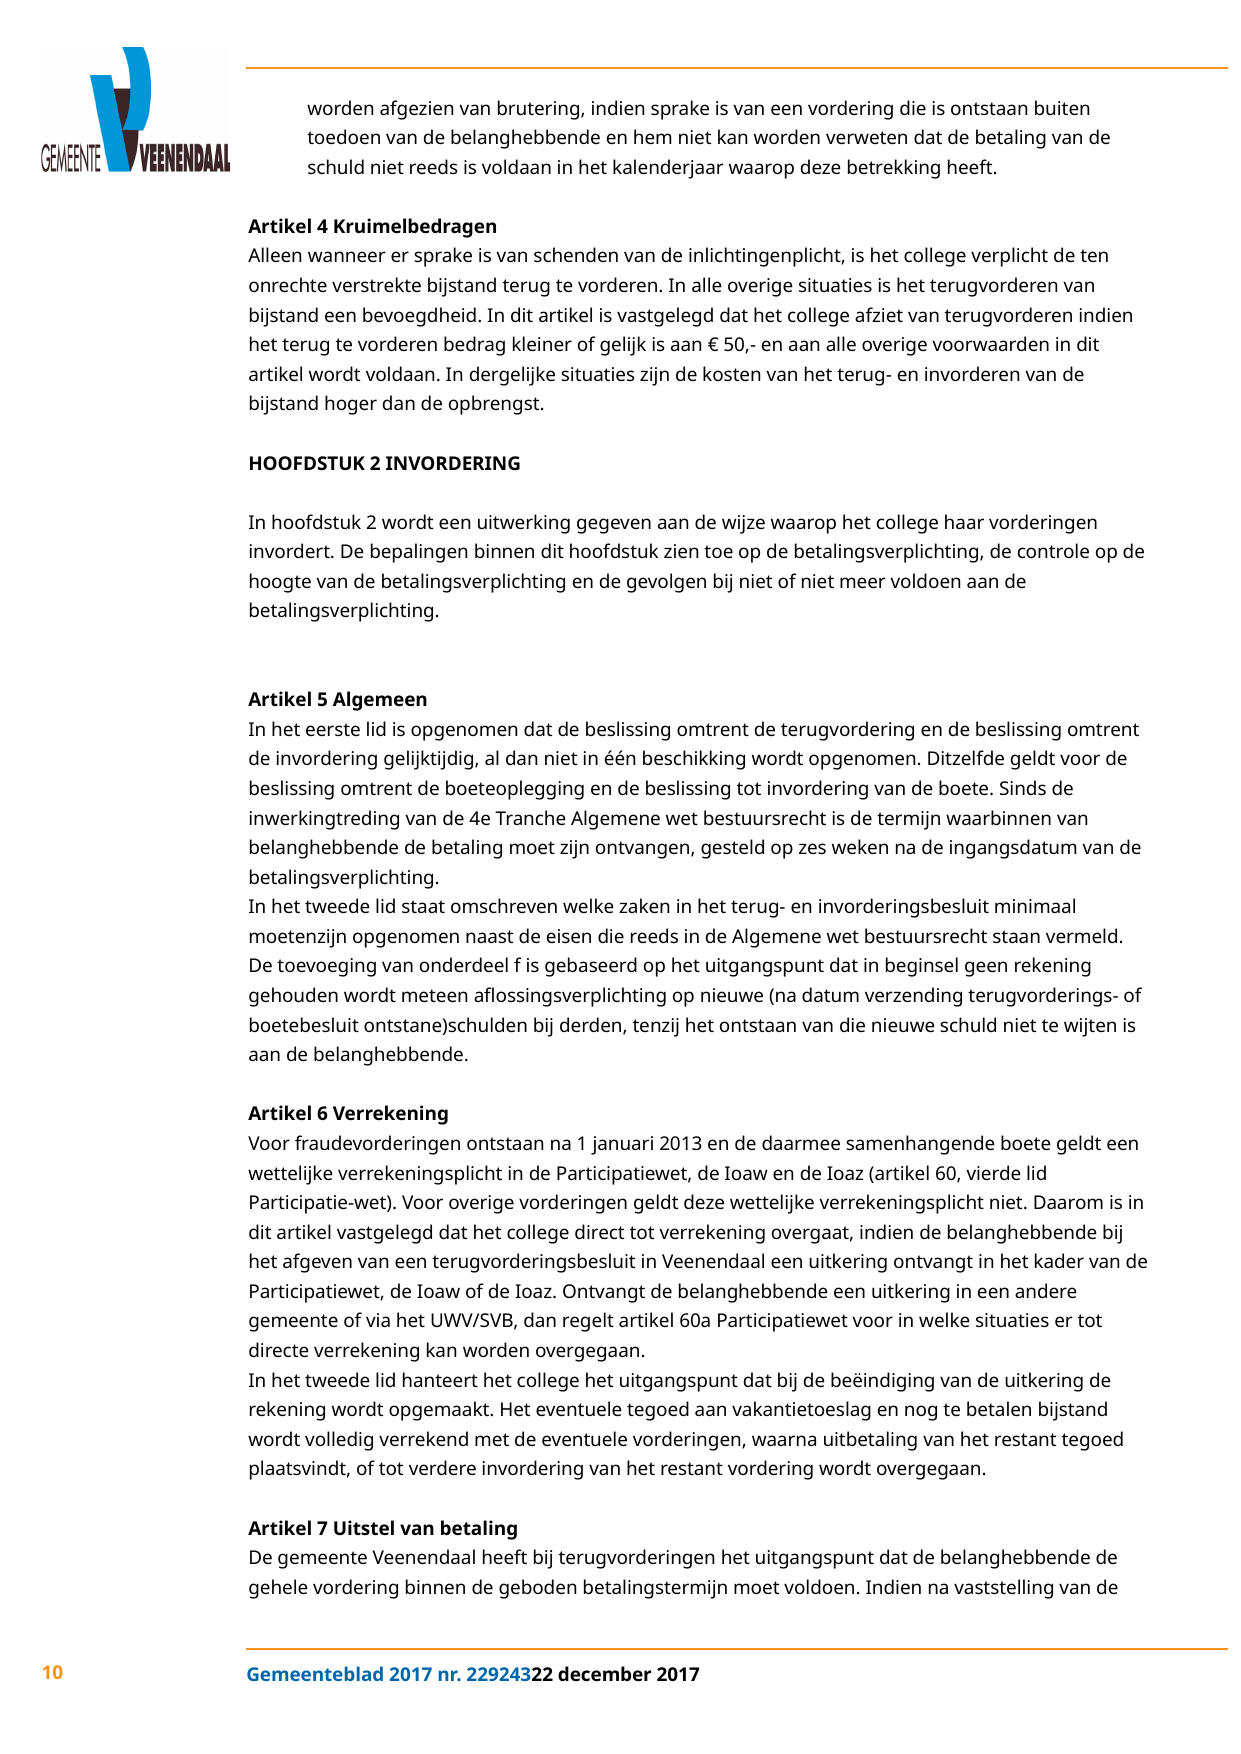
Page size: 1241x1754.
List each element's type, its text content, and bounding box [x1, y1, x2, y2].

text In het eerste lid is opgenomen dat de beslissing omtrent de terugvordering en de beslissing omtrent de invordering gelijktijdig, al dan niet in één beschikking wordt opgenomen. Ditzelfde geldt voor de beslissing omtrent de boeteoplegging en de beslissing tot invordering van de boete. Sinds de inwerkingtreding van de 4e Tranche Algemene wet bestuursrecht is de termijn waarbinnen van belanghebbende de betaling moet zijn ontvangen, gesteld op zes weken na de ingangsdatum van de betalingsverplichting. [248, 716, 1152, 890]
text Artikel 7 Uitstel van betaling [248, 1515, 1152, 1541]
text Participatie-wet). Voor overige vorderingen geldt deze wettelijke verrekeningsplicht niet. Daarom is in dit artikel vastgelegd dat het college direct tot verrekening overgaat, indien de belanghebbende bij het afgeven van een terugvorderingsbesluit in Veenendaal een uitkering ontvangt in het kader van de Participatiewet, de Ioaw of de Ioaz. Ontvangt de belanghebbende een uitkering in een andere gemeente of via het UWV/SVB, dan regelt artikel 60a Participatiewet voor in welke situaties er tot directe verrekening kan worden overgegaan. [248, 1189, 1152, 1363]
text HOOFDSTUK 2 INVORDERING [248, 450, 1152, 476]
picture [123, 47, 231, 172]
text In het tweede lid staat omschreven welke zaken in het terug- en invorderingsbesluit minimaal moetenzijn opgenomen naast de eisen die reeds in de Algemene wet bestuursrecht staan vermeld. De toevoeging van onderdeel f is gebaseerd op het uitgangspunt dat in beginsel geen rekening gehouden wordt meteen aflossingsverplichting op nieuwe (na datum verzending terugvorderings- of boetebesluit ontstane)schulden bij derden, tenzij het ontstaan van die nieuwe schuld niet te wijten is aan de belanghebbende. [248, 893, 1152, 1067]
text Voor fraudevorderingen ontstaan na 1 januari 2013 en de daarmee samenhangende boete geldt een wettelijke verrekeningsplicht in de Participatiewet, de Ioaw en de Ioaz (artikel 60, vierde lid [248, 1130, 1152, 1186]
text De gemeente Veenendaal heeft bij terugvorderingen het uitgangspunt dat de belanghebbende de gehele vordering binnen de geboden betalingstermijn moet voldoen. Indien na vaststelling van de [248, 1544, 1152, 1600]
text Artikel 4 Kruimelbedragen [248, 213, 1152, 239]
text Artikel 5 Algemeen [248, 686, 1152, 712]
text In hoofdstuk 2 wordt een uitwerking gegeven aan de wijze waarop het college haar vorderingen invordert. De bepalingen binnen dit hoofdstuk zien toe op de betalingsverplichting, de controle op de hoogte van de betalingsverplichting en de gevolgen bij niet of niet meer voldoen aan de betalingsverplichting. [248, 509, 1152, 623]
text Alleen wanneer er sprake is van schenden van de inlichtingenplicht, is het college verplicht de ten onrechte verstrekte bijstand terug te vorderen. In alle overige situaties is het terugvorderen van bijstand een bevoegdheid. In dit artikel is vastgelegd dat het college afziet van terugvorderen indien het terug te vorderen bedrag kleiner of gelijk is aan € 50,- en aan alle overige voorwaarden in dit artikel wordt voldaan. In dergelijke situaties zijn de kosten van het terug- en invorderen van de bijstand hoger dan de opbrengst. [248, 243, 1152, 416]
text In het tweede lid hanteert het college het uitgangspunt dat bij de beëindiging van de uitkering de rekening wordt opgemaakt. Het eventuele tegoed aan vakantietoeslag en nog te betalen bijstand wordt volledig verrekend met de eventuele vorderingen, waarna uitbetaling van het restant tegoed plaatsvindt, of tot verdere invordering van het restant vordering wordt overgegaan. [248, 1367, 1152, 1481]
text Artikel 6 Verrekening [248, 1101, 1152, 1126]
list worden afgezien van brutering, indien sprake is van een vordering die is ontstaan buiten toedoen van de belanghebbende en hem niet kan worden verweten dat de betaling van de schuld niet reeds is voldaan in het kalenderjaar waarop deze betrekking heeft. [248, 95, 1152, 180]
picture [41, 47, 130, 172]
